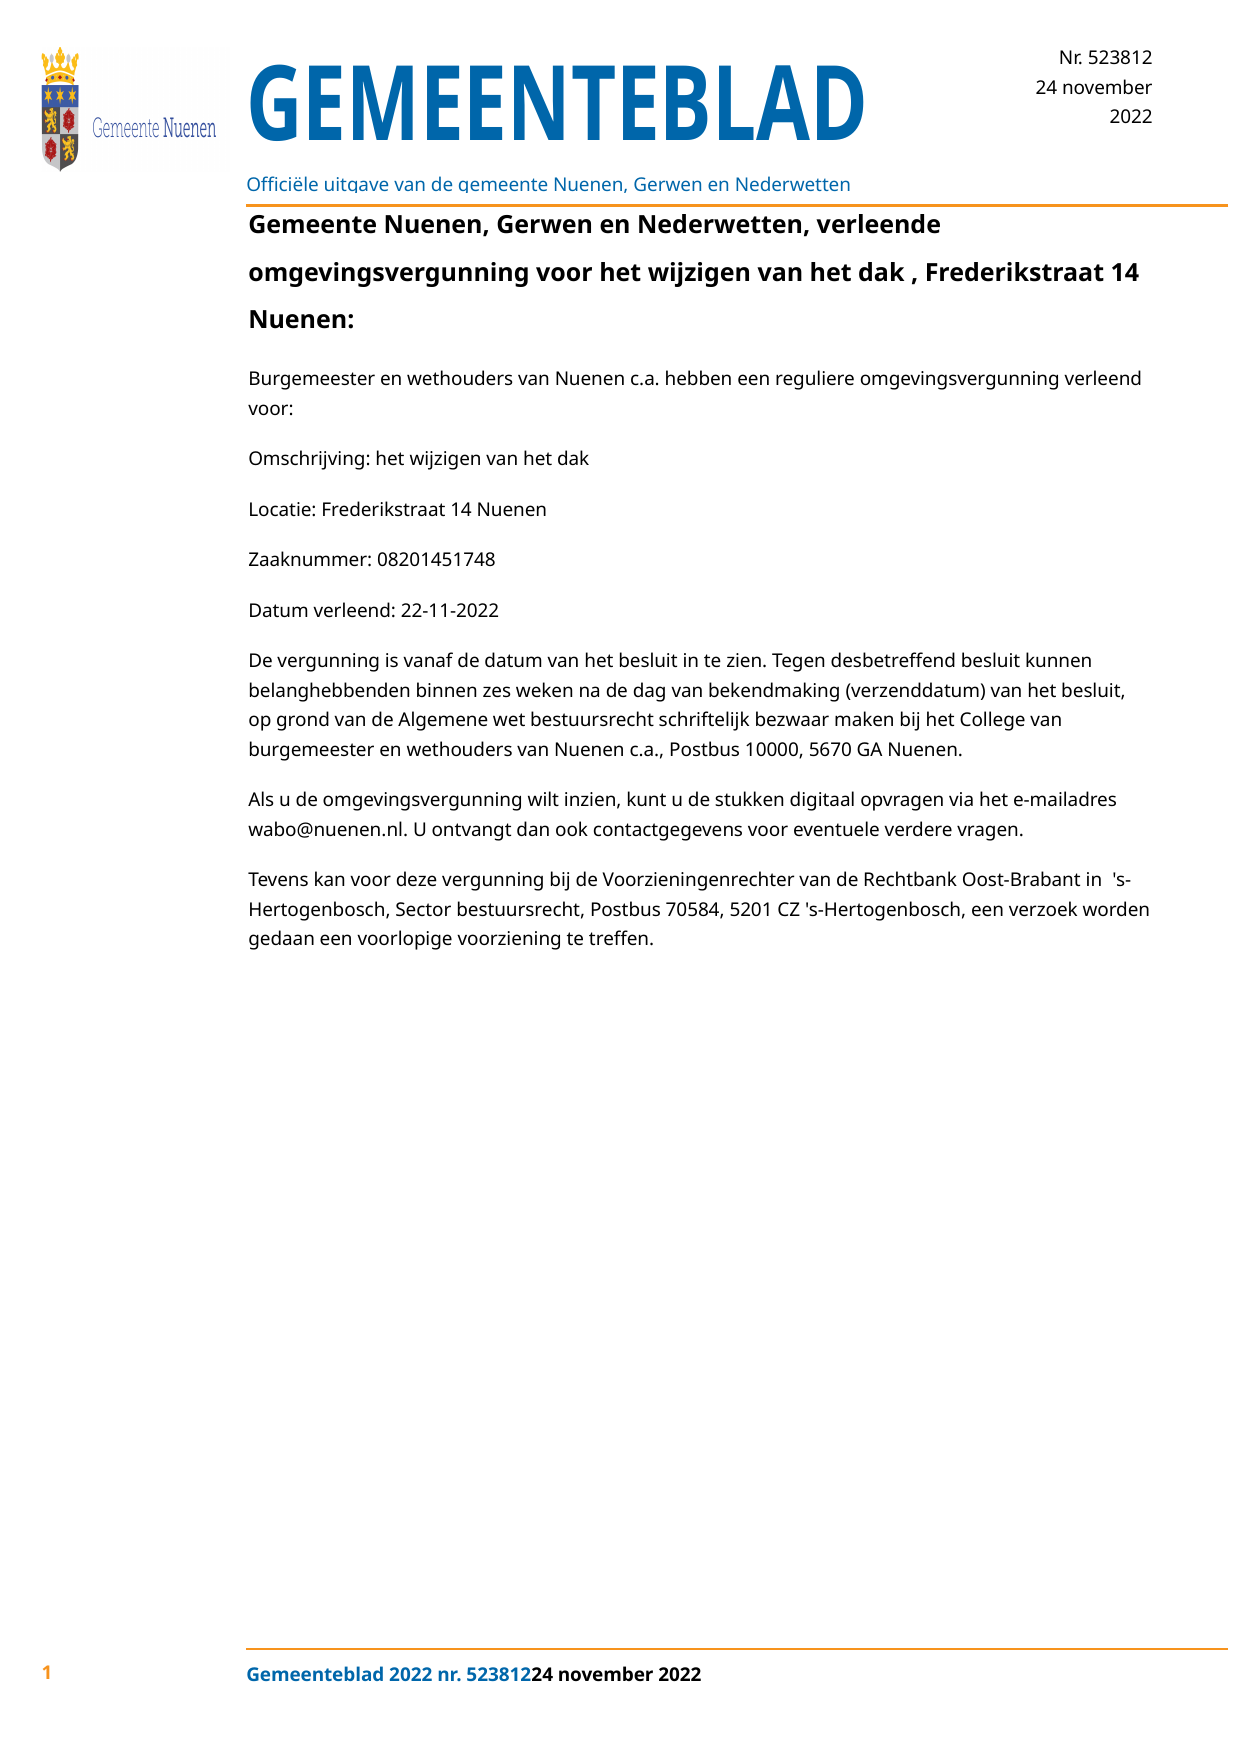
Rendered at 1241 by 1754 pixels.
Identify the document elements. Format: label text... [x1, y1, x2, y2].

text Burgemeester en wethouders van Nuenen c.a. hebben een reguliere omgevingsvergunning verleend voor: [248, 366, 1152, 421]
text Datum verleend: 22-11-2022 [248, 597, 1152, 622]
text Tevens kan voor deze vergunning bij de Voorzieningenrechter van de Rechtbank Oost-Brabant in 's-Hertogenbosch, Sector bestuursrecht, Postbus 70584, 5201 CZ 's-Hertogenbosch, een verzoek worden gedaan een voorlopige voorziening te treffen. [248, 866, 1152, 951]
text Zaaknummer: 08201451748 [248, 546, 1152, 572]
text Locatie: Frederikstraat 14 Nuenen [248, 496, 1152, 522]
text Omschrijving: het wijzigen van het dak [248, 446, 1152, 471]
text Gemeente Nuenen, Gerwen en Nederwetten, verleende omgevingsvergunning voor het wijzigen van het dak , Frederikstraat 14 Nuenen: [248, 207, 1152, 336]
text De vergunning is vanaf de datum van het besluit in te zien. Tegen desbetreffend besluit kunnen belanghebbenden binnen zes weken na de dag van bekendmaking (verzenddatum) van het besluit, op grond van de Algemene wet bestuursrecht schriftelijk bezwaar maken bij het College van burgemeester en wethouders van Nuenen c.a., Postbus 10000, 5670 GA Nuenen. [248, 647, 1152, 762]
picture [41, 47, 231, 172]
text Als u de omgevingsvergunning wilt inzien, kunt u de stukken digitaal opvragen via het e-mailadres wabo@nuenen.nl. U ontvangt dan ook contactgegevens voor eventuele verdere vragen. [248, 786, 1152, 842]
